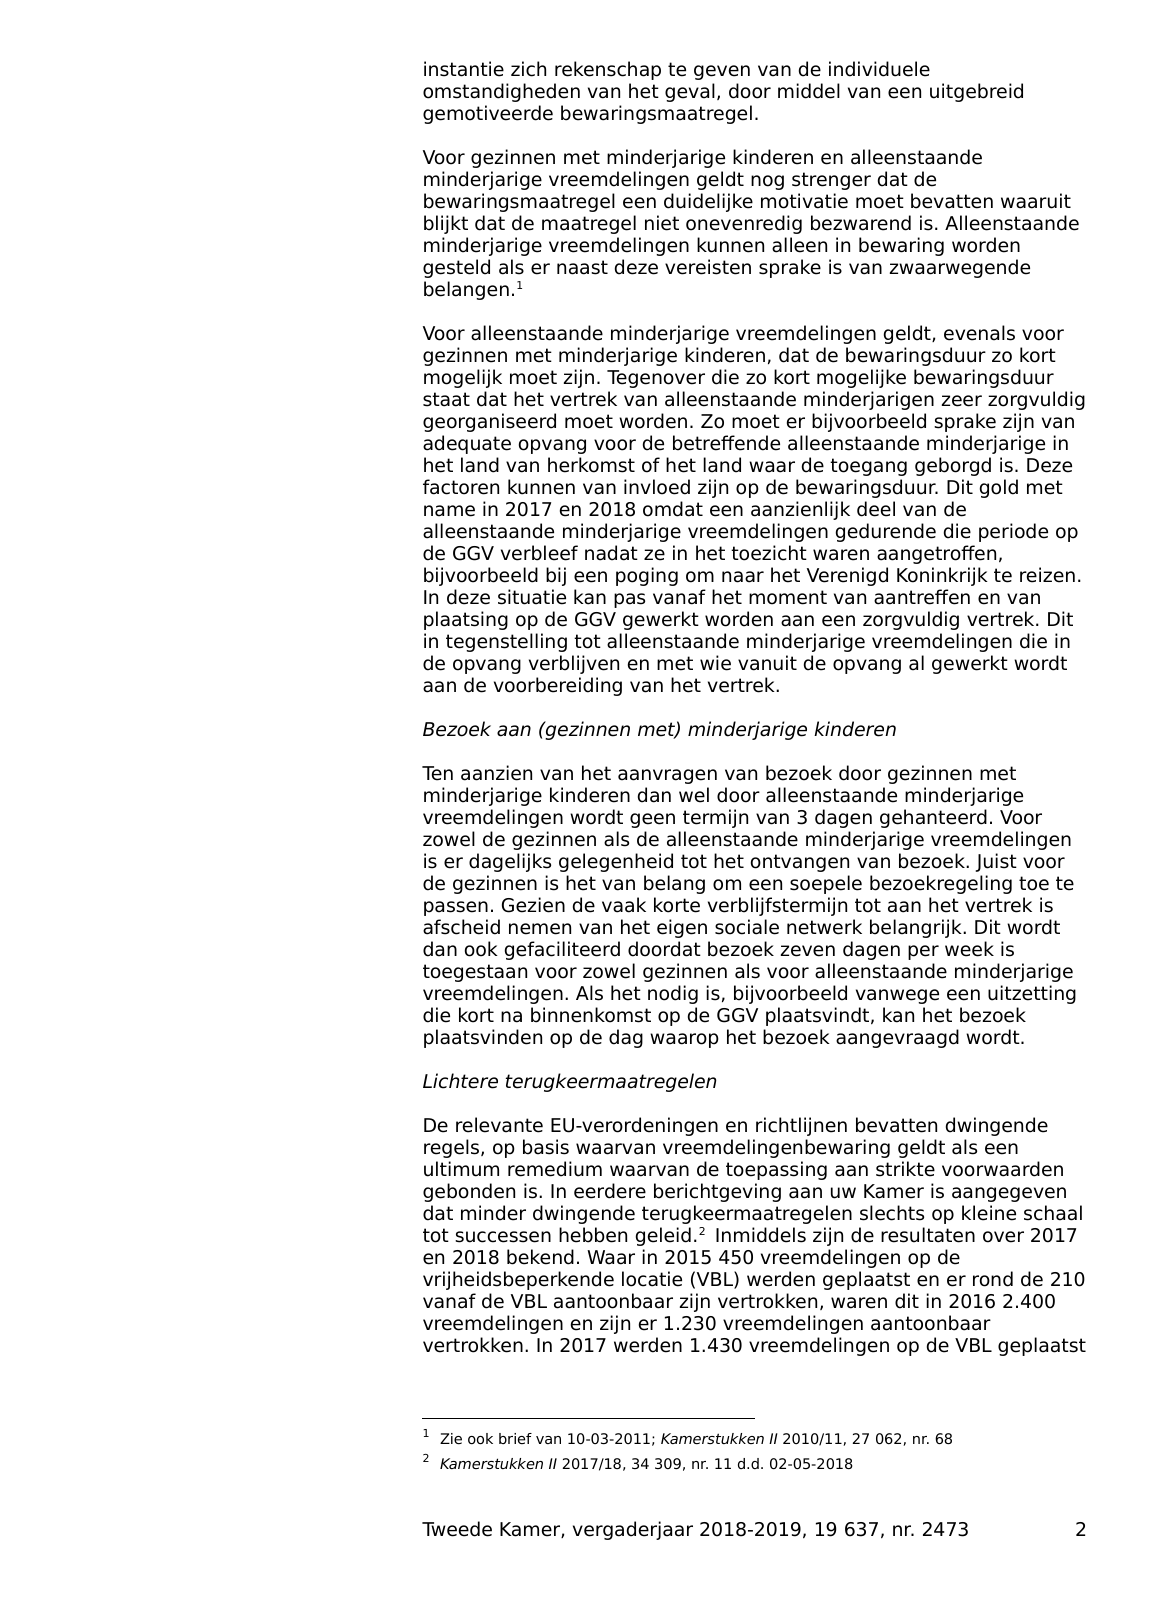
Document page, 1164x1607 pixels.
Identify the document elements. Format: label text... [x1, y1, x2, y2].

text De relevante EU-verordeningen en richtlijnen bevatten dwingende regels, op basis waarvan vreemdelingenbewaring geldt als een ultimum remedium waarvan de toepassing aan strikte voorwaarden gebonden is. In eerdere berichtgeving aan uw Kamer is aangegeven dat minder dwingende terugkeermaatregelen slechts op kleine schaal tot successen hebben geleid. Inmiddels zijn de resultaten over 2017 en 2018 bekend. Waar in 2015 450 vreemdelingen op de vrijheidsbeperkende locatie (VBL) werden geplaatst en er rond de 210 vanaf de VBL aantoonbaar zijn vertrokken, waren dit in 2016 2.400 vreemdelingen en zijn er 1.230 vreemdelingen aantoonbaar vertrokken. In 2017 werden 1.430 vreemdelingen op de VBL geplaatst [422, 1115, 1087, 1357]
text Zie ook brief van 10-03-2011; Kamerstukken II 2010/11, 27 062, nr. 68 [422, 1427, 1087, 1449]
text Voor alleenstaande minderjarige vreemdelingen geldt, evenals voor gezinnen met minderjarige kinderen, dat de bewaringsduur zo kort mogelijk moet zijn. Tegenover die zo kort mogelijke bewaringsduur staat dat het vertrek van alleenstaande minderjarigen zeer zorgvuldig georganiseerd moet worden. Zo moet er bijvoorbeeld sprake zijn van adequate opvang voor de betreffende alleenstaande minderjarige in het land van herkomst of het land waar de toegang geborgd is. Deze factoren kunnen van invloed zijn op de bewaringsduur. Dit gold met name in 2017 en 2018 omdat een aanzienlijk deel van de alleenstaande minderjarige vreemdelingen gedurende die periode op de GGV verbleef nadat ze in het toezicht waren aangetroffen, bijvoorbeeld bij een poging om naar het Verenigd Koninkrijk te reizen. In deze situatie kan pas vanaf het moment van aantreffen en van plaatsing op de GGV gewerkt worden aan een zorgvuldig vertrek. Dit in tegenstelling tot alleenstaande minderjarige vreemdelingen die in de opvang verblijven en met wie vanuit de opvang al gewerkt wordt aan de voorbereiding van het vertrek. [422, 323, 1087, 697]
text Kamerstukken II 2017/18, 34 309, nr. 11 d.d. 02-05-2018 [422, 1452, 1087, 1474]
subtitle Bezoek aan (gezinnen met) minderjarige kinderen [422, 719, 1087, 741]
subtitle Lichtere terugkeermaatregelen [422, 1071, 1087, 1093]
text instantie zich rekenschap te geven van de individuele omstandigheden van het geval, door middel van een uitgebreid gemotiveerde bewaringsmaatregel. [422, 59, 1087, 125]
text Voor gezinnen met minderjarige kinderen en alleenstaande minderjarige vreemdelingen geldt nog strenger dat de bewaringsmaatregel een duidelijke motivatie moet bevatten waaruit blijkt dat de maatregel niet onevenredig bezwarend is. Alleenstaande minderjarige vreemdelingen kunnen alleen in bewaring worden gesteld als er naast deze vereisten sprake is van zwaarwegende belangen. [422, 147, 1087, 301]
text Ten aanzien van het aanvragen van bezoek door gezinnen met minderjarige kinderen dan wel door alleenstaande minderjarige vreemdelingen wordt geen termijn van 3 dagen gehanteerd. Voor zowel de gezinnen als de alleenstaande minderjarige vreemdelingen is er dagelijks gelegenheid tot het ontvangen van bezoek. Juist voor de gezinnen is het van belang om een soepele bezoekregeling toe te passen. Gezien de vaak korte verblijfstermijn tot aan het vertrek is afscheid nemen van het eigen sociale netwerk belangrijk. Dit wordt dan ook gefaciliteerd doordat bezoek zeven dagen per week is toegestaan voor zowel gezinnen als voor alleenstaande minderjarige vreemdelingen. Als het nodig is, bijvoorbeeld vanwege een uitzetting die kort na binnenkomst op de GGV plaatsvindt, kan het bezoek plaatsvinden op de dag waarop het bezoek aangevraagd wordt. [422, 763, 1087, 1049]
